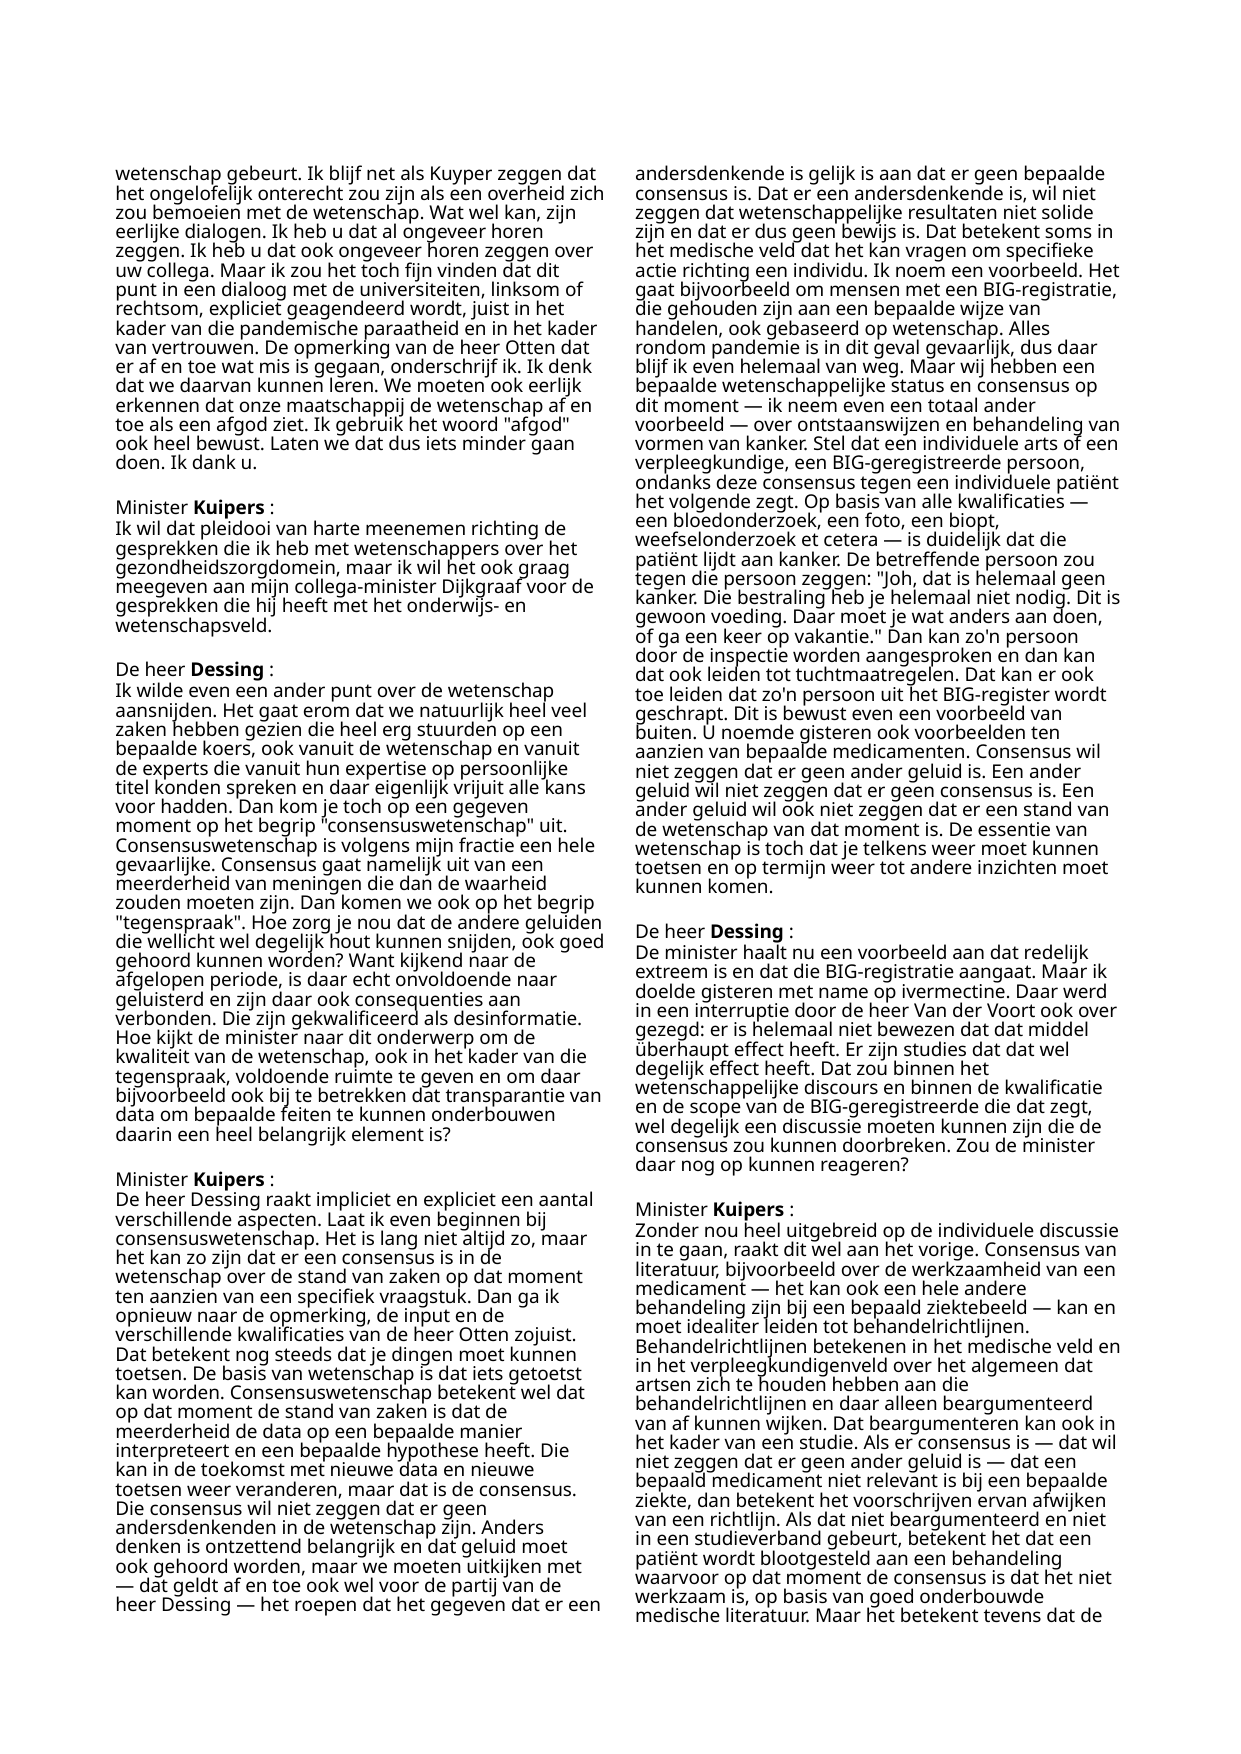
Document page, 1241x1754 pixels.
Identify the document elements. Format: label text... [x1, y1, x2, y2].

text De heer Dessing : [115, 657, 605, 682]
text Minister Kuipers : [635, 1196, 1125, 1222]
text De minister haalt nu een voorbeeld aan dat redelijk extreem is en dat die BIG-registratie aangaat. Maar ik doelde gisteren met name op ivermectine. Daar werd in een interruptie door de heer Van der Voort ook over gezegd: er is helemaal niet bewezen dat dat middel überhaupt effect heeft. Er zijn studies dat dat wel degelijk effect heeft. Dat zou binnen het wetenschappelijke discours en binnen de kwalificatie en de scope van de BIG-geregistreerde die dat zegt, wel degelijk een discussie moeten kunnen zijn die de consensus zou kunnen doorbreken. Zou de minister daar nog op kunnen reageren? [635, 944, 1125, 1175]
text Zonder nou heel uitgebreid op de individuele discussie in te gaan, raakt dit wel aan het vorige. Consensus van literatuur, bijvoorbeeld over de werkzaamheid van een medicament — het kan ook een hele andere behandeling zijn bij een bepaald ziektebeeld — kan en moet idealiter leiden tot behandelrichtlijnen. Behandelrichtlijnen betekenen in het medische veld en in het verpleegkundigenveld over het algemeen dat artsen zich te houden hebben aan die behandelrichtlijnen en daar alleen beargumenteerd van af kunnen wijken. Dat beargumenteren kan ook in het kader van een studie. Als er consensus is — dat wil niet zeggen dat er geen ander geluid is — dat een bepaald medicament niet relevant is bij een bepaalde ziekte, dan betekent het voorschrijven ervan afwijken van een richtlijn. Als dat niet beargumenteerd en niet in een studieverband gebeurt, betekent het dat een patiënt wordt blootgesteld aan een behandeling waarvoor op dat moment de consensus is dat het niet werkzaam is, op basis van goed onderbouwde medische literatuur. Maar het betekent tevens dat de [635, 1222, 1125, 1627]
text wetenschap gebeurt. Ik blijf net als Kuyper zeggen dat het ongelofelijk onterecht zou zijn als een overheid zich zou bemoeien met de wetenschap. Wat wel kan, zijn eerlijke dialogen. Ik heb u dat al ongeveer horen zeggen. Ik heb u dat ook ongeveer horen zeggen over uw collega. Maar ik zou het toch fijn vinden dat dit punt in een dialoog met de universiteiten, linksom of rechtsom, expliciet geagendeerd wordt, juist in het kader van die pandemische paraatheid en in het kader van vertrouwen. De opmerking van de heer Otten dat er af en toe wat mis is gegaan, onderschrijf ik. Ik denk dat we daarvan kunnen leren. We moeten ook eerlijk erkennen dat onze maatschappij de wetenschap af en toe als een afgod ziet. Ik gebruik het woord "afgod" ook heel bewust. Laten we dat dus iets minder gaan doen. Ik dank u. [115, 165, 605, 474]
text andersdenkende is gelijk is aan dat er geen bepaalde consensus is. Dat er een andersdenkende is, wil niet zeggen dat wetenschappelijke resultaten niet solide zijn en dat er dus geen bewijs is. Dat betekent soms in het medische veld dat het kan vragen om specifieke actie richting een individu. Ik noem een voorbeeld. Het gaat bijvoorbeeld om mensen met een BIG-registratie, die gehouden zijn aan een bepaalde wijze van handelen, ook gebaseerd op wetenschap. Alles rondom pandemie is in dit geval gevaarlijk, dus daar blijf ik even helemaal van weg. Maar wij hebben een bepaalde wetenschappelijke status en consensus op dit moment — ik neem even een totaal ander voorbeeld — over ontstaanswijzen en behandeling van vormen van kanker. Stel dat een individuele arts of een verpleegkundige, een BIG-geregistreerde persoon, ondanks deze consensus tegen een individuele patiënt het volgende zegt. Op basis van alle kwalificaties — een bloedonderzoek, een foto, een biopt, weefselonderzoek et cetera — is duidelijk dat die patiënt lijdt aan kanker. De betreffende persoon zou tegen die persoon zeggen: "Joh, dat is helemaal geen kanker. Die bestraling heb je helemaal niet nodig. Dit is gewoon voeding. Daar moet je wat anders aan doen, of ga een keer op vakantie." Dan kan zo'n persoon door de inspectie worden aangesproken en dan kan dat ook leiden tot tuchtmaatregelen. Dat kan er ook toe leiden dat zo'n persoon uit het BIG-register wordt geschrapt. Dit is bewust even een voorbeeld van buiten. U noemde gisteren ook voorbeelden ten aanzien van bepaalde medicamenten. Consensus wil niet zeggen dat er geen ander geluid is. Een ander geluid wil niet zeggen dat er geen consensus is. Een ander geluid wil ook niet zeggen dat er een stand van de wetenschap van dat moment is. De essentie van wetenschap is toch dat je telkens weer moet kunnen toetsen en op termijn weer tot andere inzichten moet kunnen komen. [635, 165, 1125, 898]
text Ik wilde even een ander punt over de wetenschap aansnijden. Het gaat erom dat we natuurlijk heel veel zaken hebben gezien die heel erg stuurden op een bepaalde koers, ook vanuit de wetenschap en vanuit de experts die vanuit hun expertise op persoonlijke titel konden spreken en daar eigenlijk vrijuit alle kans voor hadden. Dan kom je toch op een gegeven moment op het begrip "consensuswetenschap" uit. Consensuswetenschap is volgens mijn fractie een hele gevaarlijke. Consensus gaat namelijk uit van een meerderheid van meningen die dan de waarheid zouden moeten zijn. Dan komen we ook op het begrip "tegenspraak". Hoe zorg je nou dat de andere geluiden die wellicht wel degelijk hout kunnen snijden, ook goed gehoord kunnen worden? Want kijkend naar de afgelopen periode, is daar echt onvoldoende naar geluisterd en zijn daar ook consequenties aan verbonden. Die zijn gekwalificeerd als desinformatie. Hoe kijkt de minister naar dit onderwerp om de kwaliteit van de wetenschap, ook in het kader van die tegenspraak, voldoende ruimte te geven en om daar bijvoorbeeld ook bij te betrekken dat transparantie van data om bepaalde feiten te kunnen onderbouwen daarin een heel belangrijk element is? [115, 682, 605, 1145]
text Minister Kuipers : [115, 494, 605, 520]
text De heer Dessing : [635, 918, 1125, 944]
text Minister Kuipers : [115, 1166, 605, 1191]
text Ik wil dat pleidooi van harte meenemen richting de gesprekken die ik heb met wetenschappers over het gezondheidszorgdomein, maar ik wil het ook graag meegeven aan mijn collega-minister Dijkgraaf voor de gesprekken die hij heeft met het onderwijs- en wetenschapsveld. [115, 520, 605, 636]
text De heer Dessing raakt impliciet en expliciet een aantal verschillende aspecten. Laat ik even beginnen bij consensuswetenschap. Het is lang niet altijd zo, maar het kan zo zijn dat er een consensus is in de wetenschap over de stand van zaken op dat moment ten aanzien van een specifiek vraagstuk. Dan ga ik opnieuw naar de opmerking, de input en de verschillende kwalificaties van de heer Otten zojuist. Dat betekent nog steeds dat je dingen moet kunnen toetsen. De basis van wetenschap is dat iets getoetst kan worden. Consensuswetenschap betekent wel dat op dat moment de stand van zaken is dat de meerderheid de data op een bepaalde manier interpreteert en een bepaalde hypothese heeft. Die kan in de toekomst met nieuwe data en nieuwe toetsen weer veranderen, maar dat is de consensus. Die consensus wil niet zeggen dat er geen andersdenkenden in de wetenschap zijn. Anders denken is ontzettend belangrijk en dat geluid moet ook gehoord worden, maar we moeten uitkijken met — dat geldt af en toe ook wel voor de partij van de heer Dessing — het roepen dat het gegeven dat er een [115, 1191, 605, 1615]
